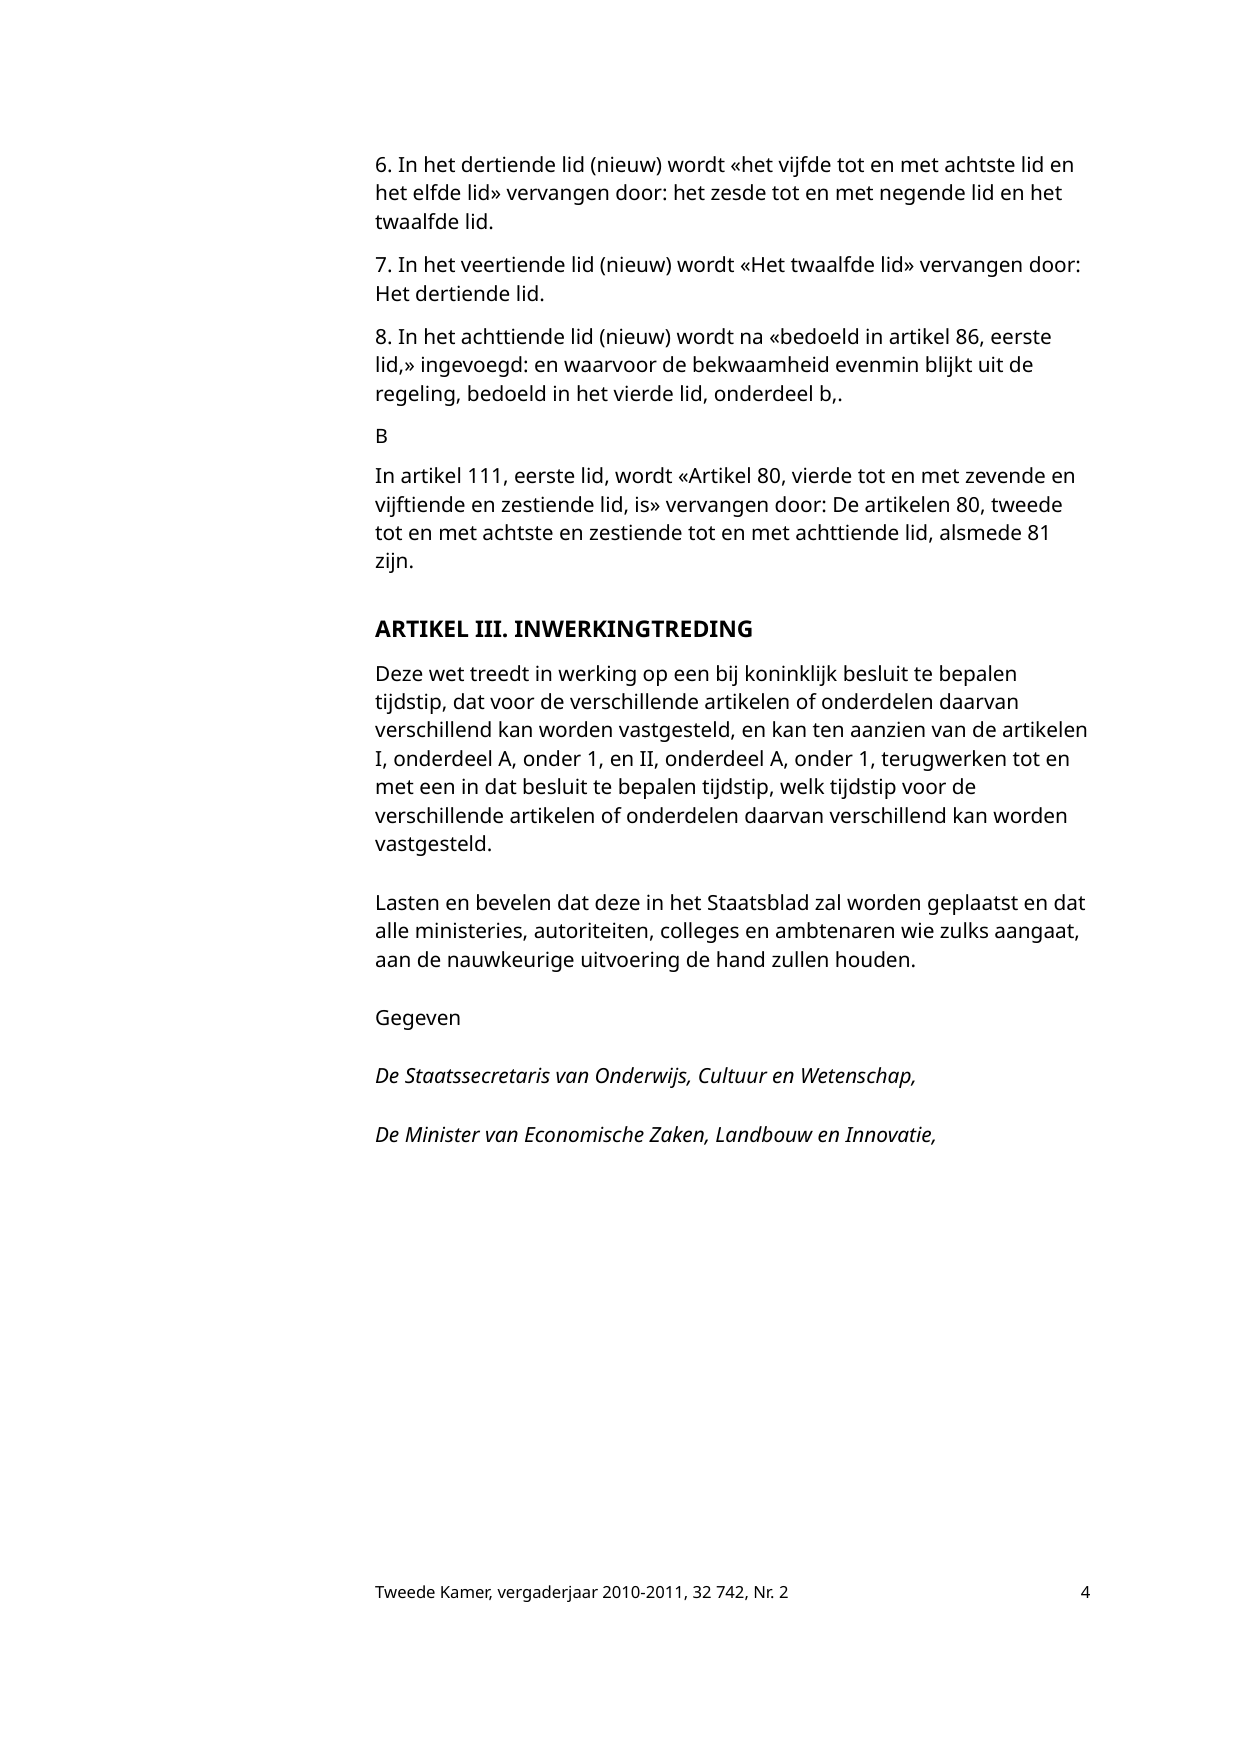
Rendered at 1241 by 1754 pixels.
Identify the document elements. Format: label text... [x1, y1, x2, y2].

text Lasten en bevelen dat deze in het Staatsblad zal worden geplaatst en dat alle ministeries, autoriteiten, colleges en ambtenaren wie zulks aangaat, aan de nauwkeurige uitvoering de hand zullen houden. [375, 888, 1090, 973]
text 6. In het dertiende lid (nieuw) wordt «het vijfde tot en met achtste lid en het elfde lid» vervangen door: het zesde tot en met negende lid en het twaalfde lid. [375, 150, 1090, 235]
text 8. In het achttiende lid (nieuw) wordt na «bedoeld in artikel 86, eerste lid,» ingevoegd: en waarvoor de bekwaamheid evenmin blijkt uit de regeling, bedoeld in het vierde lid, onderdeel b,. [375, 322, 1090, 407]
text De Staatssecretaris van Onderwijs, Cultuur en Wetenschap, [375, 1062, 1090, 1090]
text 7. In het veertiende lid (nieuw) wordt «Het twaalfde lid» vervangen door: Het dertiende lid. [375, 250, 1090, 307]
text In artikel 111, eerste lid, wordt «Artikel 80, vierde tot en met zevende en vijftiende en zestiende lid, is» vervangen door: De artikelen 80, tweede tot en met achtste en zestiende tot en met achttiende lid, alsmede 81 zijn. [375, 461, 1090, 575]
text De Minister van Economische Zaken, Landbouw en Innovatie, [375, 1120, 1090, 1148]
text B [375, 422, 1090, 449]
subtitle ARTIKEL III. INWERKINGTREDING [375, 612, 1090, 644]
text Gegeven [375, 1003, 1090, 1032]
text Deze wet treedt in werking op een bij koninklijk besluit te bepalen tijdstip, dat voor de verschillende artikelen of onderdelen daarvan verschillend kan worden vastgesteld, en kan ten aanzien van de artikelen I, onderdeel A, onder 1, en II, onderdeel A, onder 1, terugwerken tot en met een in dat besluit te bepalen tijdstip, welk tijdstip voor de verschillende artikelen of onderdelen daarvan verschillend kan worden vastgesteld. [375, 659, 1090, 858]
